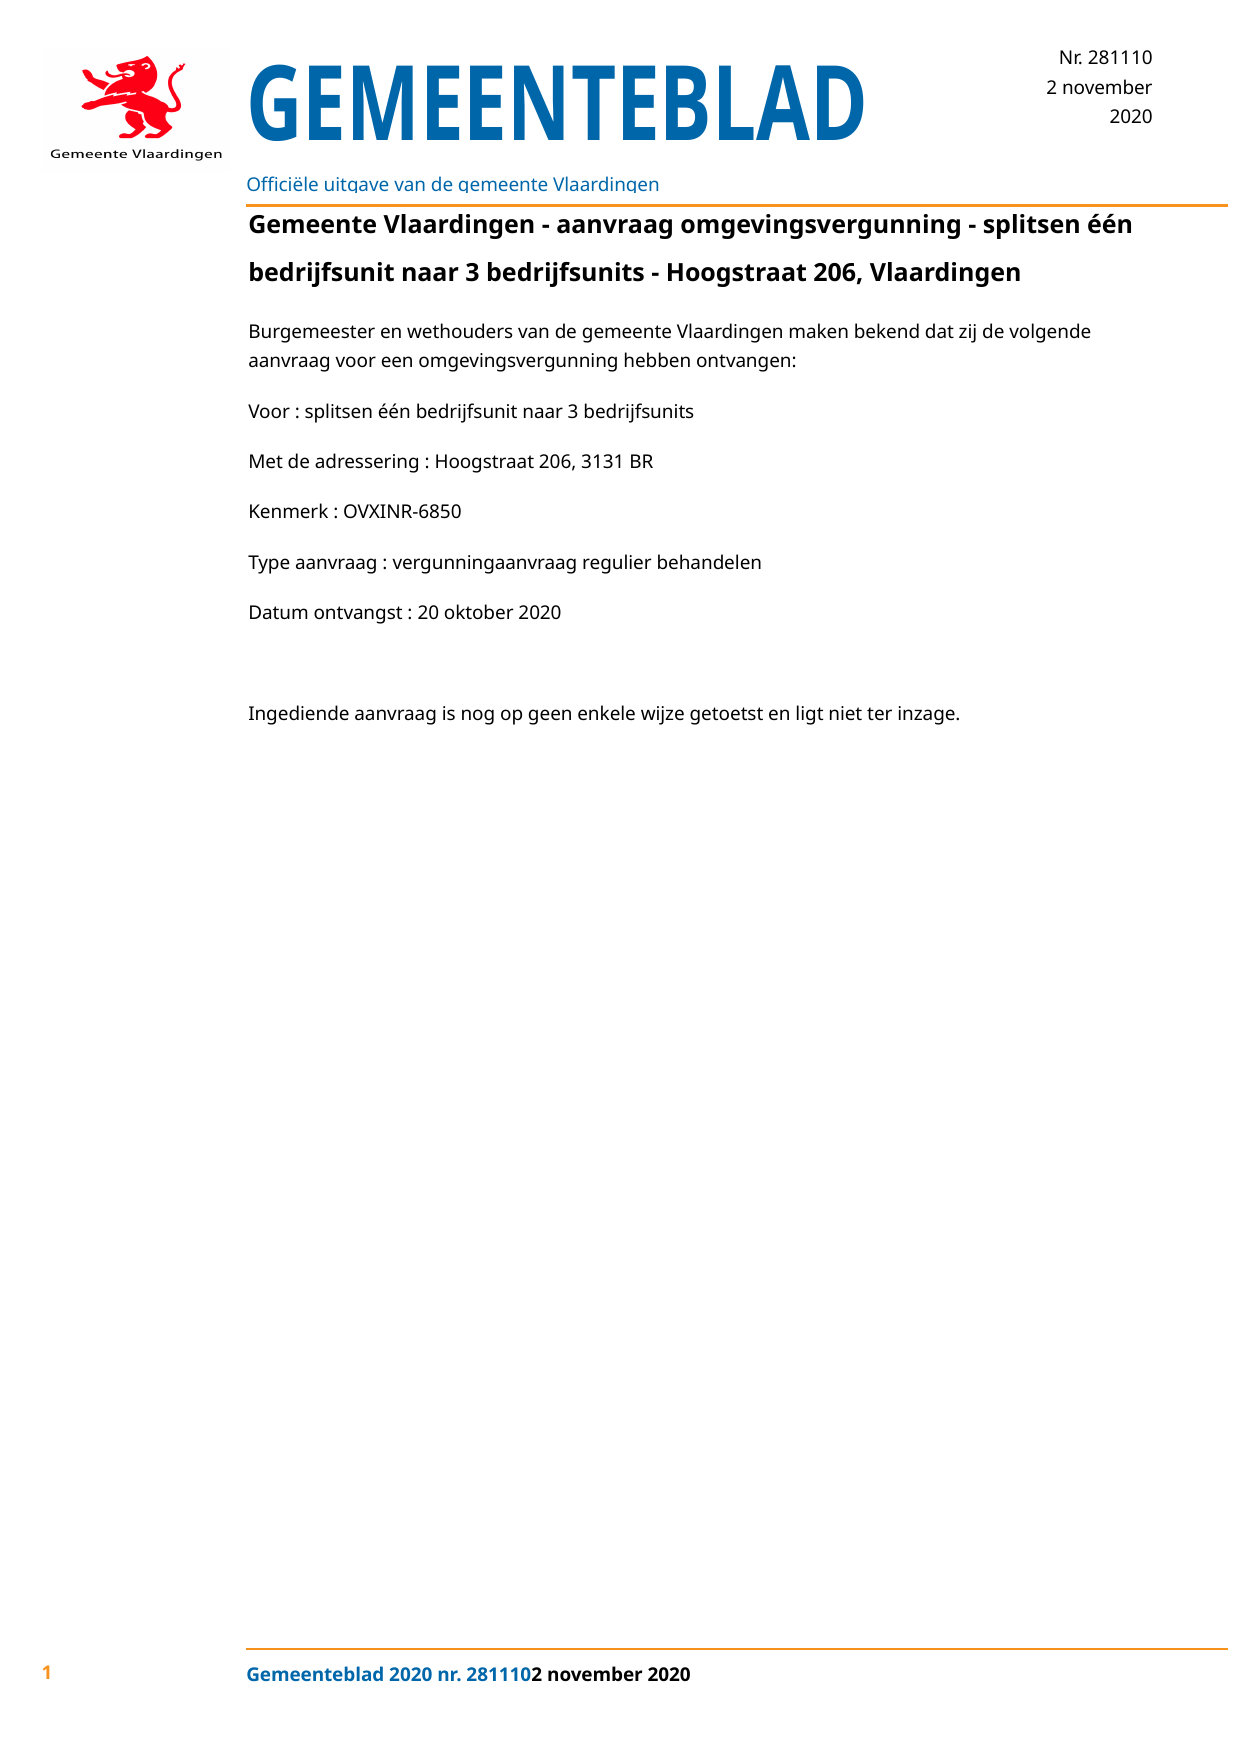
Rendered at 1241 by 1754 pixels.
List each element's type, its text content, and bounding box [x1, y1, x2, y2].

text Ingediende aanvraag is nog op geen enkele wijze getoetst en ligt niet ter inzage. [248, 700, 1152, 726]
text Gemeente Vlaardingen - aanvraag omgevingsvergunning - splitsen één bedrijfsunit naar 3 bedrijfsunits - Hoogstraat 206, Vlaardingen [248, 207, 1152, 288]
picture [41, 47, 231, 172]
text Met de adressering : Hoogstraat 206, 3131 BR [248, 448, 1152, 474]
text Type aanvraag : vergunningaanvraag regulier behandelen [248, 549, 1152, 575]
text Datum ontvangst : 20 oktober 2020 [248, 599, 1152, 625]
text Burgemeester en wethouders van de gemeente Vlaardingen maken bekend dat zij de volgende aanvraag voor een omgevingsvergunning hebben ontvangen: [248, 318, 1152, 373]
text Kenmerk : OVXINR-6850 [248, 499, 1152, 524]
text Voor : splitsen één bedrijfsunit naar 3 bedrijfsunits [248, 398, 1152, 424]
